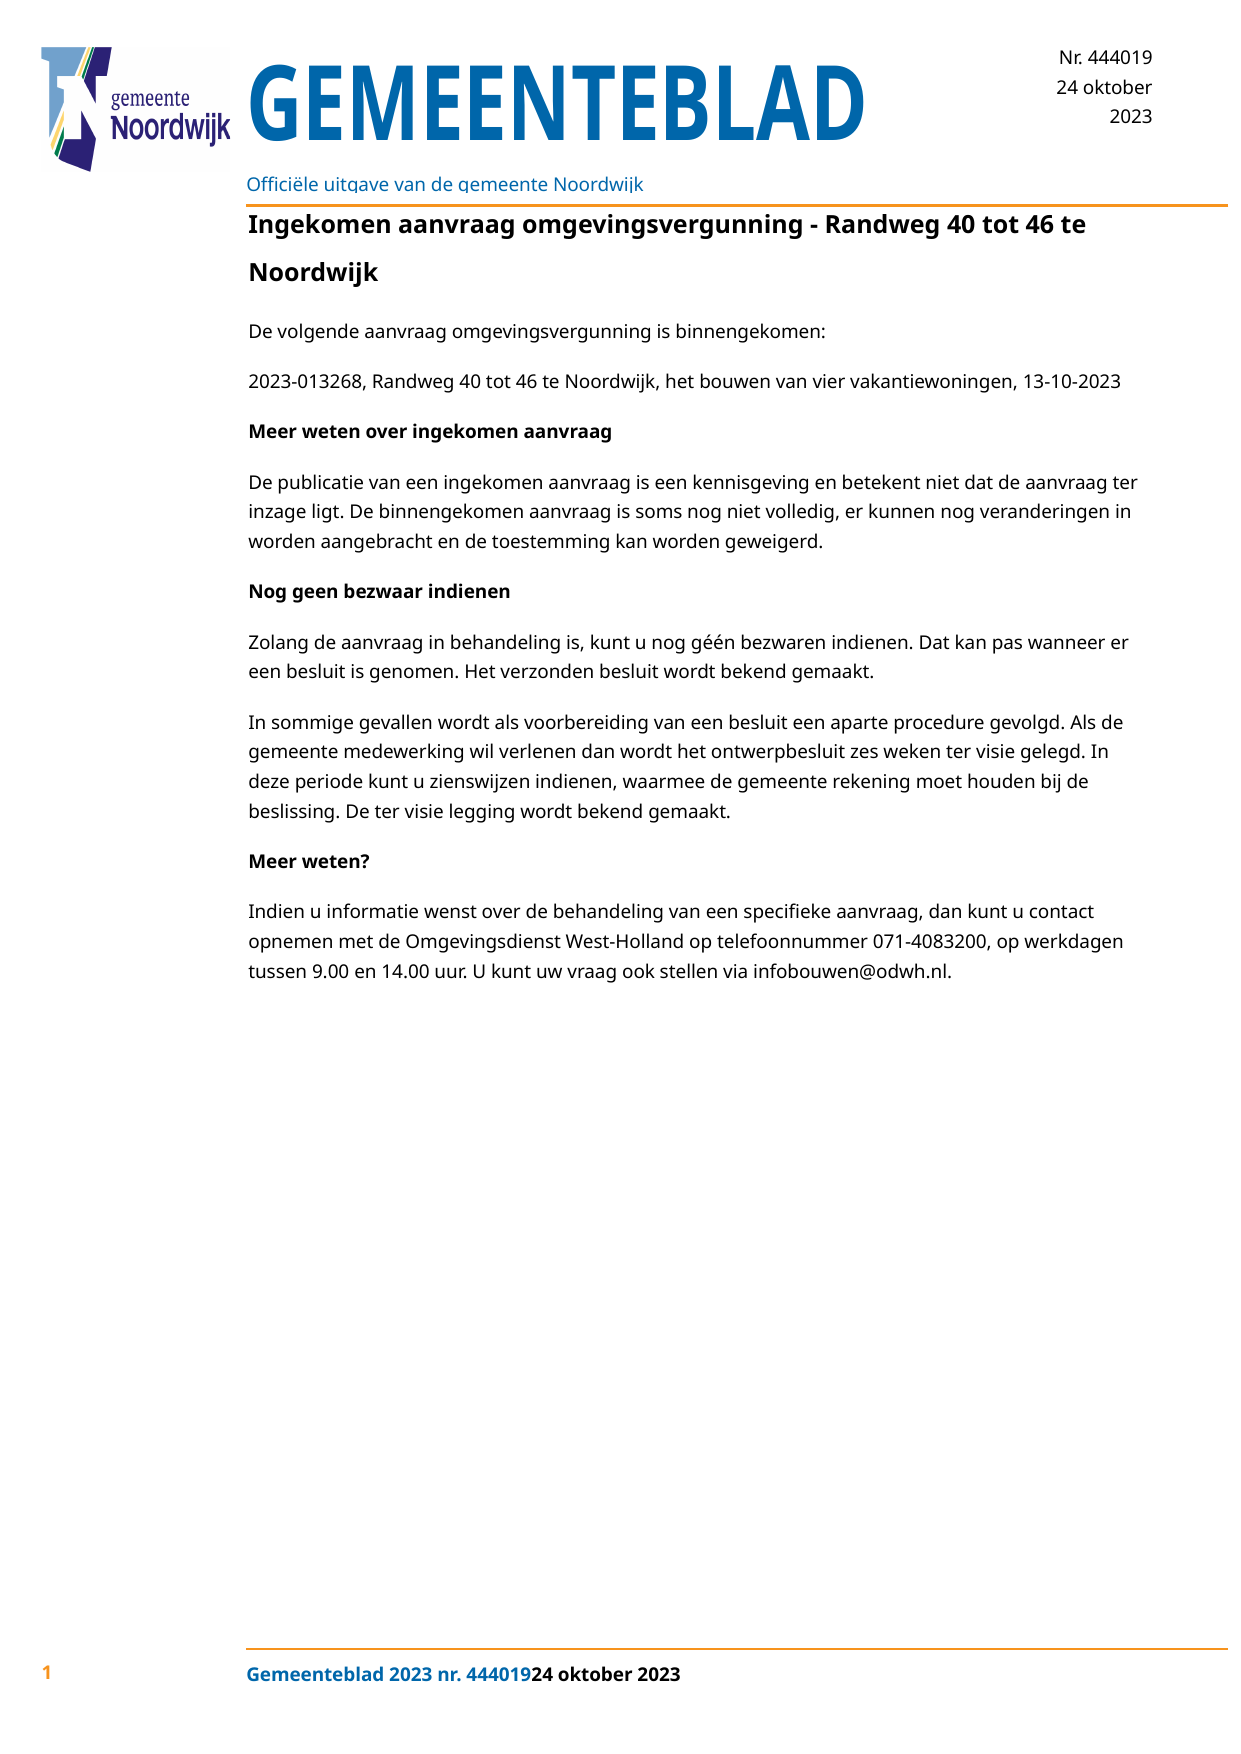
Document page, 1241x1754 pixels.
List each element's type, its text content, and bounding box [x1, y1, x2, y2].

text 2023-013268, Randweg 40 tot 46 te Noordwijk, het bouwen van vier vakantiewoningen, 13-10-2023 [248, 368, 1152, 394]
text Meer weten? [248, 848, 1152, 874]
text Ingekomen aanvraag omgevingsvergunning - Randweg 40 tot 46 te Noordwijk [248, 207, 1152, 288]
text Indien u informatie wenst over de behandeling van een specifieke aanvraag, dan kunt u contact opnemen met de Omgevingsdienst West-Holland op telefoonnummer 071-4083200, op werkdagen tussen 9.00 en 14.00 uur. U kunt uw vraag ook stellen via infobouwen@odwh.nl. [248, 899, 1152, 984]
text De publicatie van een ingekomen aanvraag is een kennisgeving en betekent niet dat de aanvraag ter inzage ligt. De binnengekomen aanvraag is soms nog niet volledig, er kunnen nog veranderingen in worden aangebracht en de toestemming kan worden geweigerd. [248, 469, 1152, 554]
picture [41, 47, 231, 172]
text De volgende aanvraag omgevingsvergunning is binnengekomen: [248, 318, 1152, 344]
text Nog geen bezwaar indienen [248, 579, 1152, 604]
text In sommige gevallen wordt als voorbereiding van een besluit een aparte procedure gevolgd. Als de gemeente medewerking wil verlenen dan wordt het ontwerpbesluit zes weken ter visie gelegd. In deze periode kunt u zienswijzen indienen, waarmee de gemeente rekening moet houden bij de beslissing. De ter visie legging wordt bekend gemaakt. [248, 709, 1152, 824]
text Zolang de aanvraag in behandeling is, kunt u nog géén bezwaren indienen. Dat kan pas wanneer er een besluit is genomen. Het verzonden besluit wordt bekend gemaakt. [248, 629, 1152, 684]
text Meer weten over ingekomen aanvraag [248, 419, 1152, 444]
